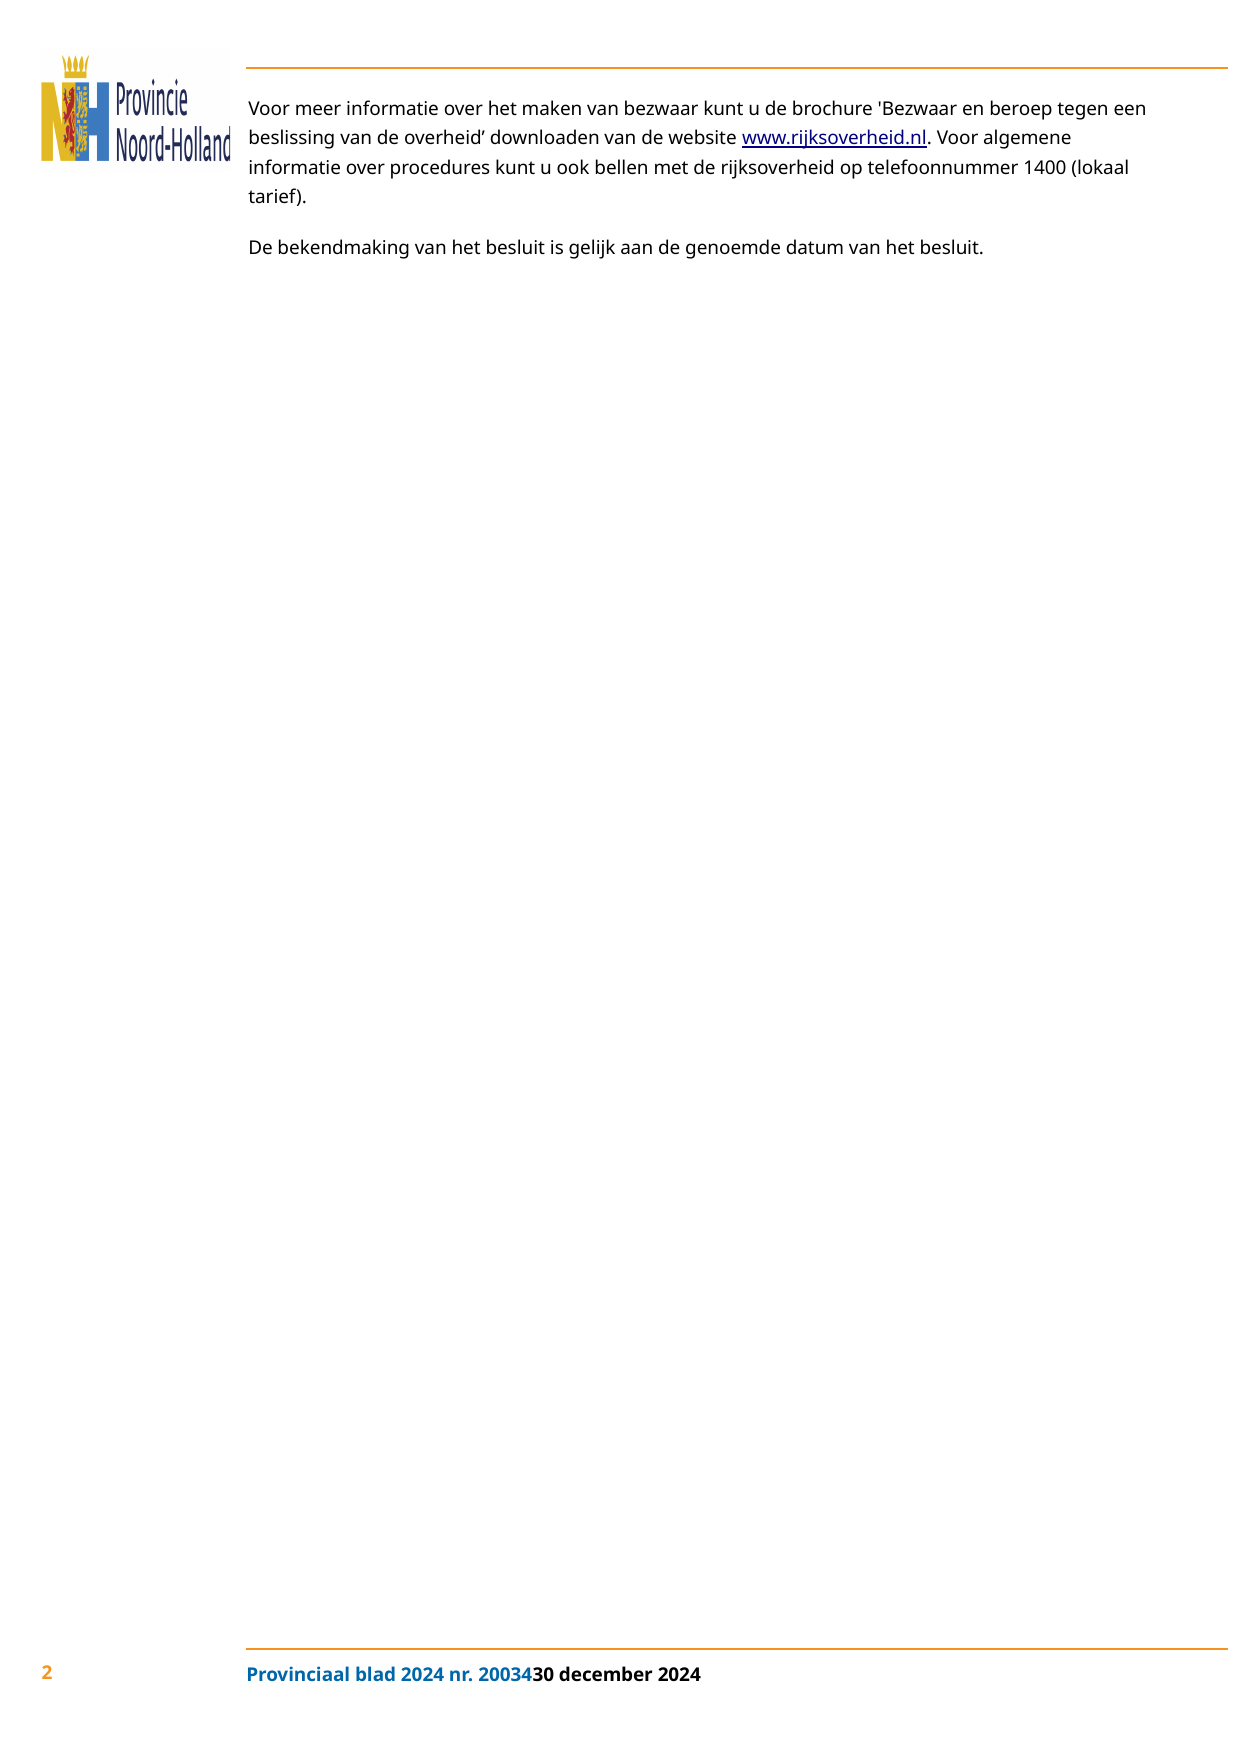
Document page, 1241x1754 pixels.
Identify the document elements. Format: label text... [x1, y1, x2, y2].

text Voor meer informatie over het maken van bezwaar kunt u de brochure 'Bezwaar en beroep tegen een beslissing van de overheid’ downloaden van de website www.rijksoverheid.nl. Voor algemene informatie over procedures kunt u ook bellen met de rijksoverheid op telefoonnummer 1400 (lokaal tarief). [248, 95, 1152, 209]
text De bekendmaking van het besluit is gelijk aan de genoemde datum van het besluit. [248, 234, 1152, 260]
picture [41, 47, 231, 172]
